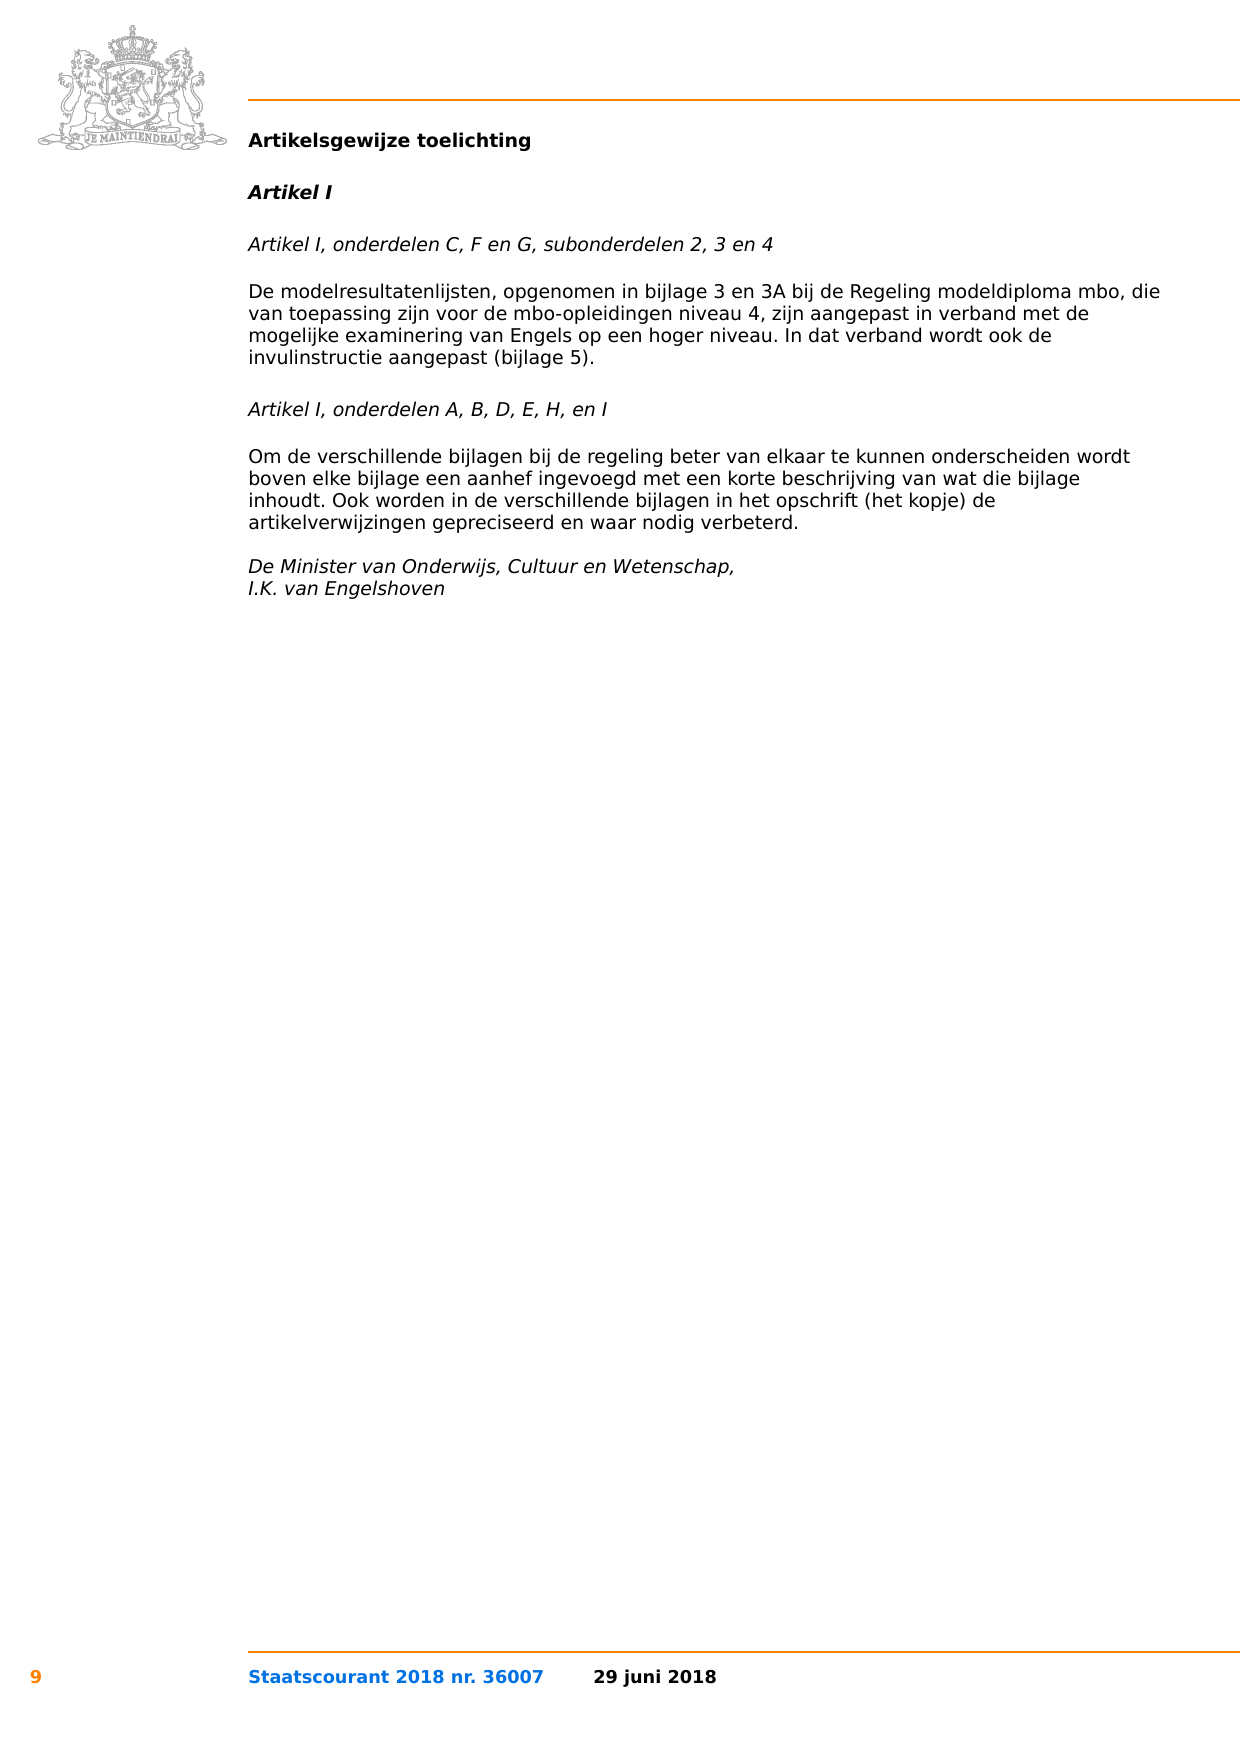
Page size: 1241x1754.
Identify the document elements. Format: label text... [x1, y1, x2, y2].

subtitle Artikelsgewijze toelichting [248, 130, 1163, 152]
subtitle Artikel I, onderdelen C, F en G, subonderdelen 2, 3 en 4 [248, 234, 1163, 256]
text De modelresultatenlijsten, opgenomen in bijlage 3 en 3A bij de Regeling modeldiploma mbo, die van toepassing zijn voor de mbo-opleidingen niveau 4, zijn aangepast in verband met de mogelijke examinering van Engels op een hoger niveau. In dat verband wordt ook de invulinstructie aangepast (bijlage 5). [248, 281, 1163, 369]
text Om de verschillende bijlagen bij de regeling beter van elkaar te kunnen onderscheiden wordt boven elke bijlage een aanhef ingevoegd met een korte beschrijving van wat die bijlage inhoudt. Ook worden in de verschillende bijlagen in het opschrift (het kopje) de artikelverwijzingen gepreciseerd en waar nodig verbeterd. [248, 446, 1163, 534]
subtitle Artikel I, onderdelen A, B, D, E, H, en I [248, 399, 1163, 421]
text De Minister van Onderwijs, Cultuur en Wetenschap, I.K. van Engelshoven [248, 556, 1163, 599]
subtitle Artikel I [248, 182, 1163, 204]
picture [38, 25, 227, 150]
